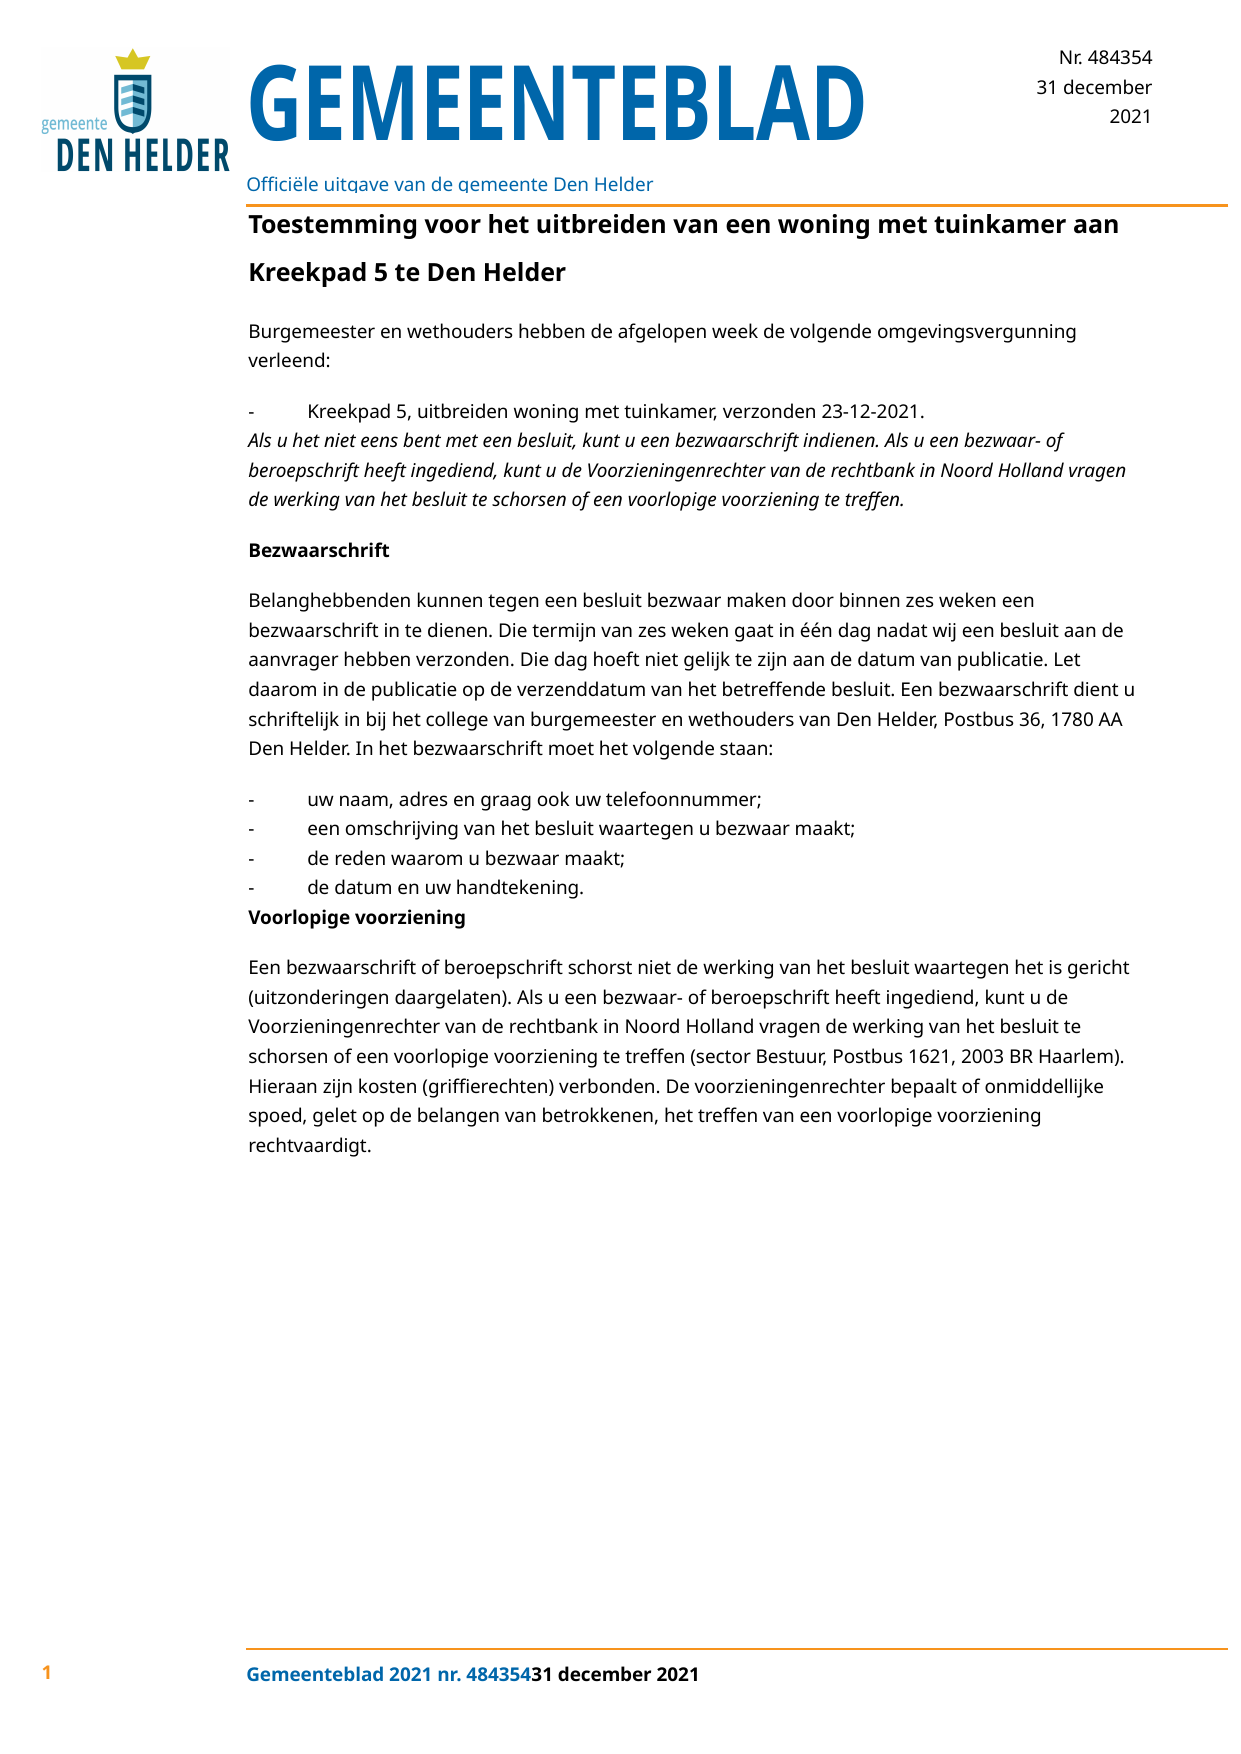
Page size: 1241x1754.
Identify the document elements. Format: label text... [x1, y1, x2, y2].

text Een bezwaarschrift of beroepschrift schorst niet de werking van het besluit waartegen het is gericht (uitzonderingen daargelaten). Als u een bezwaar- of beroepschrift heeft ingediend, kunt u de Voorzieningenrechter van de rechtbank in Noord Holland vragen de werking van het besluit te schorsen of een voorlopige voorziening te treffen (sector Bestuur, Postbus 1621, 2003 BR Haarlem). Hieraan zijn kosten (griffierechten) verbonden. De voorzieningenrechter bepaalt of onmiddellijke spoed, gelet op de belangen van betrokkenen, het treffen van een voorlopige voorziening rechtvaardigt. [248, 954, 1152, 1158]
text Voorlopige voorziening [248, 904, 1152, 930]
picture [130, 157, 135, 172]
list Kreekpad 5, uitbreiden woning met tuinkamer, verzonden 23-12-2021. [248, 398, 1152, 424]
picture [100, 154, 106, 172]
text Burgemeester en wethouders hebben de afgelopen week de volgende omgevingsvergunning verleend: [248, 318, 1152, 373]
picture [41, 47, 231, 172]
text Belanghebbenden kunnen tegen een besluit bezwaar maken door binnen zes weken een bezwaarschrift in te dienen. Die termijn van zes weken gaat in één dag nadat wij een besluit aan de aanvrager hebben verzonden. Die dag hoeft niet gelijk te zijn aan de datum van publicatie. Let daarom in de publicatie op de verzenddatum van het betreffende besluit. Een bezwaarschrift dient u schriftelijk in bij het college van burgemeester en wethouders van Den Helder, Postbus 36, 1780 AA Den Helder. In het bezwaarschrift moet het volgende staan: [248, 587, 1152, 761]
list de datum en uw handtekening. [248, 874, 1152, 900]
list een omschrijving van het besluit waartegen u bezwaar maakt; [248, 815, 1152, 841]
picture [220, 160, 224, 172]
text Toestemming voor het uitbreiden van een woning met tuinkamer aan Kreekpad 5 te Den Helder [248, 207, 1152, 288]
text Bezwaarschrift [248, 537, 1152, 563]
picture [63, 144, 68, 165]
picture [182, 144, 187, 165]
text Als u het niet eens bent met een besluit, kunt u een bezwaarschrift indienen. Als u een bezwaar- of beroepschrift heeft ingediend, kunt u de Voorzieningenrechter van de rechtbank in Noord Holland vragen de werking van het besluit te schorsen of een voorlopige voorziening te treffen. [248, 427, 1152, 512]
list de reden waarom u bezwaar maakt; [248, 845, 1152, 871]
list uw naam, adres en graag ook uw telefoonnummer; [248, 786, 1152, 812]
